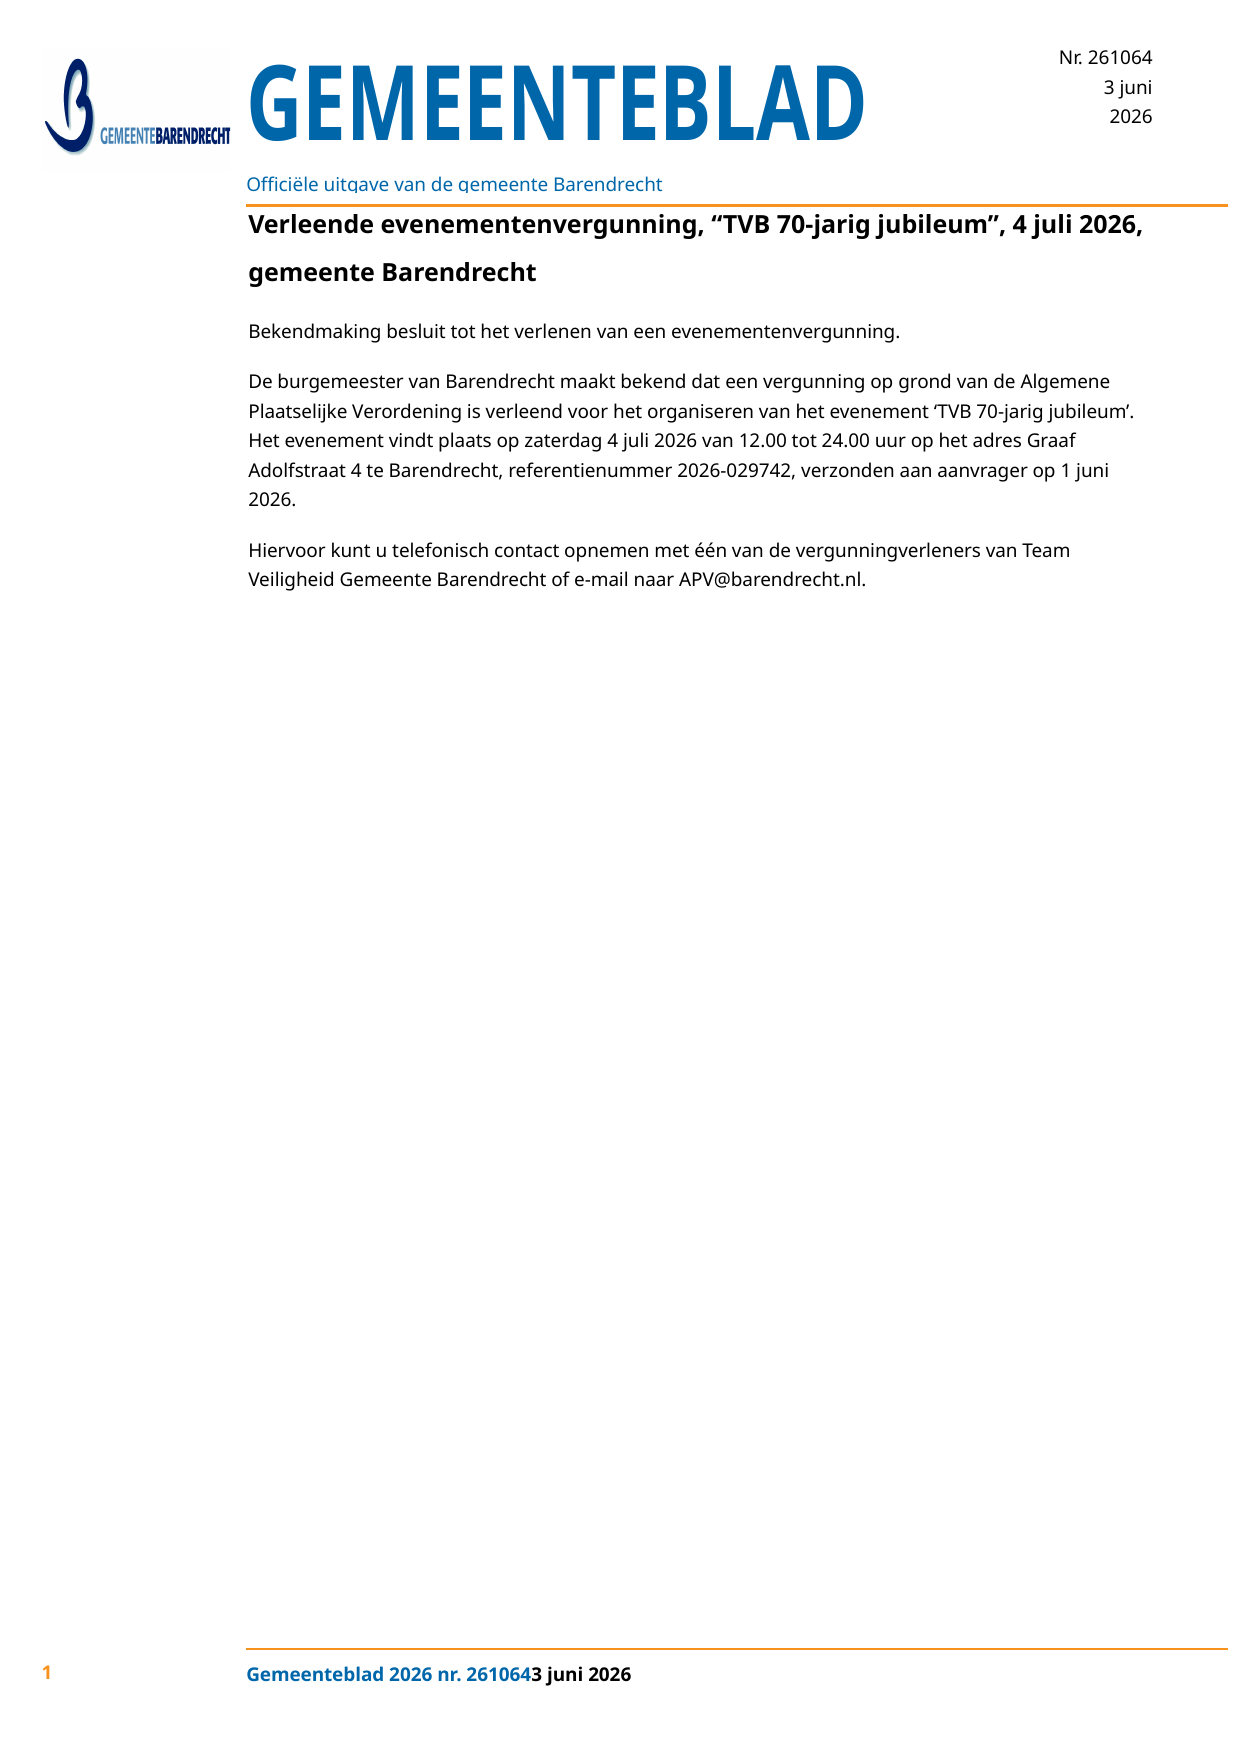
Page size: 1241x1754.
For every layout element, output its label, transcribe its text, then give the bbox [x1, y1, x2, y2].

text Verleende evenementenvergunning, “TVB 70-jarig jubileum”, 4 juli 2026, gemeente Barendrecht [248, 207, 1152, 288]
text Hiervoor kunt u telefonisch contact opnemen met één van de vergunningverleners van Team Veiligheid Gemeente Barendrecht of e-mail naar APV@barendrecht.nl. [248, 537, 1152, 592]
picture [41, 47, 231, 172]
text Bekendmaking besluit tot het verlenen van een evenementenvergunning. [248, 318, 1152, 344]
text De burgemeester van Barendrecht maakt bekend dat een vergunning op grond van de Algemene Plaatselijke Verordening is verleend voor het organiseren van het evenement ‘TVB 70-jarig jubileum’. Het evenement vindt plaats op zaterdag 4 juli 2026 van 12.00 tot 24.00 uur op het adres Graaf Adolfstraat 4 te Barendrecht, referentienummer 2026-029742, verzonden aan aanvrager op 1 juni 2026. [248, 368, 1152, 512]
